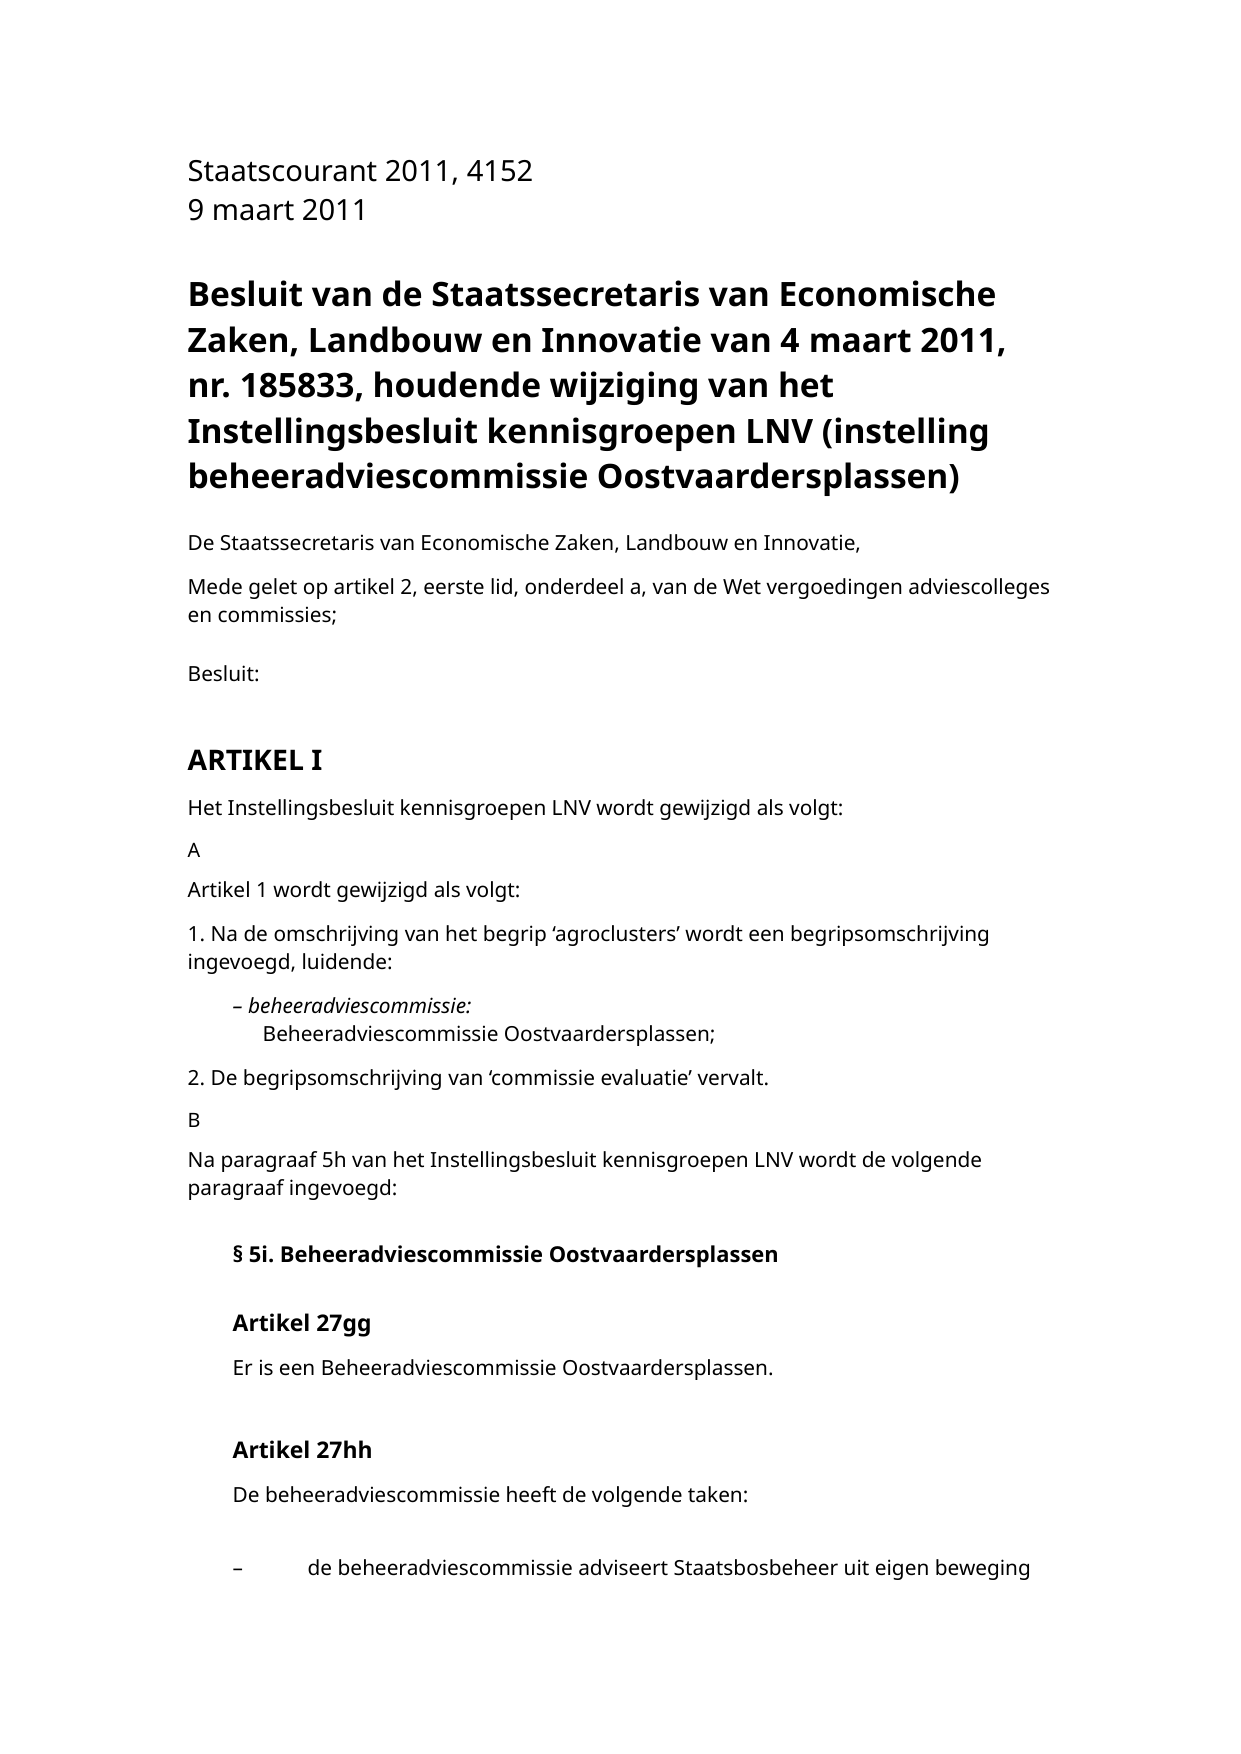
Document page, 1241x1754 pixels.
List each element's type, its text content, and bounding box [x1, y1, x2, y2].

text Mede gelet op artikel 2, eerste lid, onderdeel a, van de Wet vergoedingen adviescolleges en commissies; [187, 572, 1053, 629]
subtitle Artikel 27hh [232, 1434, 1053, 1465]
text Artikel 1 wordt gewijzigd als volgt: [187, 876, 1053, 904]
subtitle Besluit van de Staatssecretaris van Economische Zaken, Landbouw en Innovatie van 4 maart 2011, nr. 185833, houdende wijziging van het Instellingsbesluit kennisgroepen LNV (instelling beheeradviescommissie Oostvaardersplassen) [187, 271, 1053, 498]
subtitle § 5i. Beheeradviescommissie Oostvaardersplassen [232, 1239, 1053, 1269]
text De Staatssecretaris van Economische Zaken, Landbouw en Innovatie, [187, 528, 1053, 557]
text Er is een Beheeradviescommissie Oostvaardersplassen. [232, 1353, 1053, 1381]
text – beheeradviescommissie: [232, 991, 1053, 1019]
text Staatscourant 2011, 4152 [187, 150, 1053, 190]
text Na paragraaf 5h van het Instellingsbesluit kennisgroepen LNV wordt de volgende paragraaf ingevoegd: [187, 1145, 1053, 1202]
text Beheeradviescommissie Oostvaardersplassen; [262, 1019, 1053, 1048]
text 2. De begripsomschrijving van ‘commissie evaluatie’ vervalt. [187, 1063, 1053, 1091]
text 1. Na de omschrijving van het begrip ‘agroclusters’ wordt een begripsomschrijving ingevoegd, luidende: [187, 919, 1053, 976]
text Het Instellingsbesluit kennisgroepen LNV wordt gewijzigd als volgt: [187, 793, 1053, 822]
text De beheeradviescommissie heeft de volgende taken: [232, 1480, 1053, 1508]
text A [187, 837, 1053, 864]
text Besluit: [187, 659, 1053, 687]
subtitle ARTIKEL I [187, 740, 1053, 778]
text B [187, 1106, 1053, 1133]
list de beheeradviescommissie adviseert Staatsbosbeheer uit eigen beweging [232, 1553, 1053, 1582]
subtitle Artikel 27gg [232, 1307, 1053, 1338]
text 9 maart 2011 [187, 190, 1053, 229]
